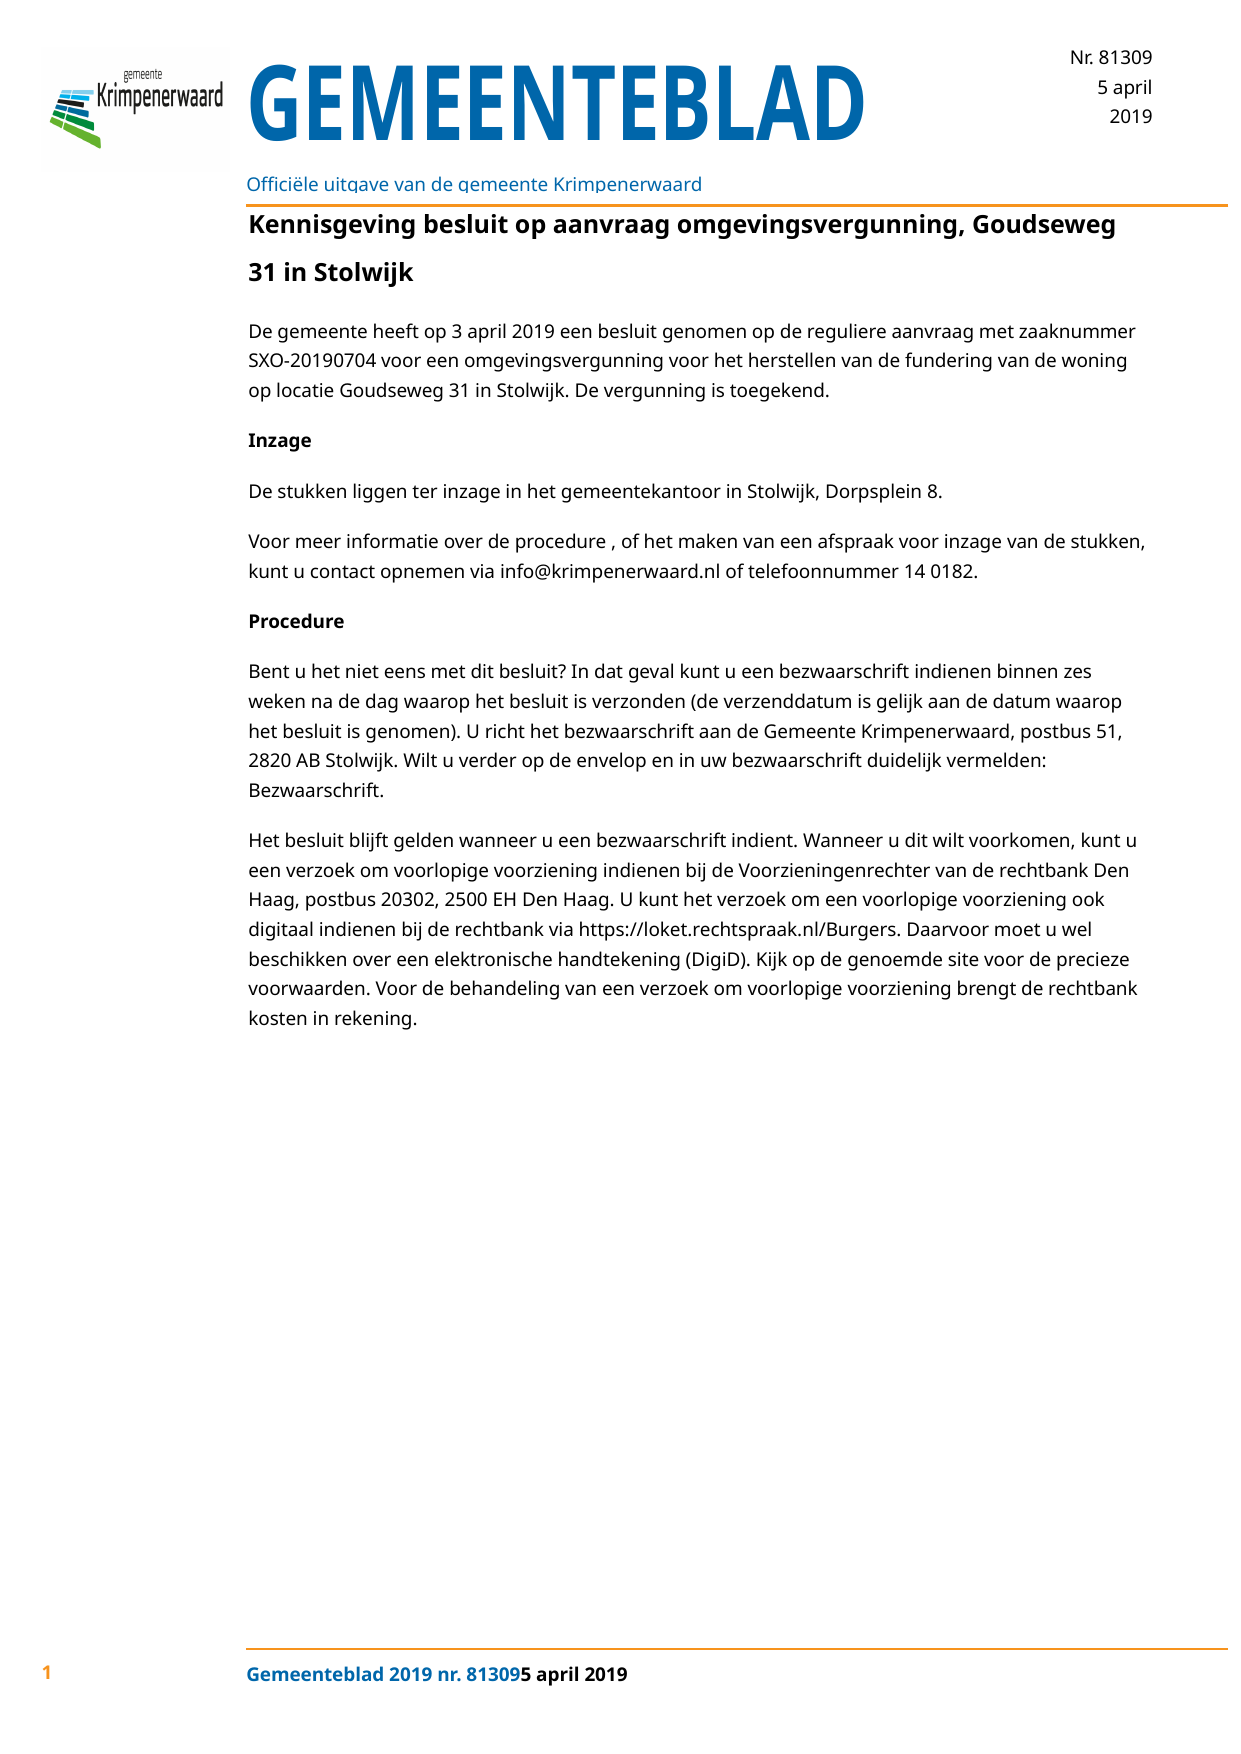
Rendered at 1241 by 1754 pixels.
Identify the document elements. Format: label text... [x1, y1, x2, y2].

text Kennisgeving besluit op aanvraag omgevingsvergunning, Goudseweg 31 in Stolwijk [248, 207, 1152, 288]
text Het besluit blijft gelden wanneer u een bezwaarschrift indient. Wanneer u dit wilt voorkomen, kunt u een verzoek om voorlopige voorziening indienen bij de Voorzieningenrechter van de rechtbank Den Haag, postbus 20302, 2500 EH Den Haag. U kunt het verzoek om een voorlopige voorziening ook digitaal indienen bij de rechtbank via https://loket.rechtspraak.nl/Burgers. Daarvoor moet u wel beschikken over een elektronische handtekening (DigiD). Kijk op de genoemde site voor de precieze voorwaarden. Voor de behandeling van een verzoek om voorlopige voorziening brengt de rechtbank kosten in rekening. [248, 827, 1152, 1031]
text De stukken liggen ter inzage in het gemeentekantoor in Stolwijk, Dorpsplein 8. [248, 478, 1152, 504]
text Inzage [248, 427, 1152, 453]
text Voor meer informatie over de procedure , of het maken van een afspraak voor inzage van de stukken, kunt u contact opnemen via info@krimpenerwaard.nl of telefoonnummer 14 0182. [248, 528, 1152, 584]
text De gemeente heeft op 3 april 2019 een besluit genomen op de reguliere aanvraag met zaaknummer SXO-20190704 voor een omgevingsvergunning voor het herstellen van de fundering van de woning op locatie Goudseweg 31 in Stolwijk. De vergunning is toegekend. [248, 318, 1152, 403]
text Bent u het niet eens met dit besluit? In dat geval kunt u een bezwaarschrift indienen binnen zes weken na de dag waarop het besluit is verzonden (de verzenddatum is gelijk aan de datum waarop het besluit is genomen). U richt het bezwaarschrift aan de Gemeente Krimpenerwaard, postbus 51, 2820 AB Stolwijk. Wilt u verder op de envelop en in uw bezwaarschrift duidelijk vermelden: Bezwaarschrift. [248, 659, 1152, 803]
picture [41, 47, 231, 172]
text Procedure [248, 608, 1152, 634]
